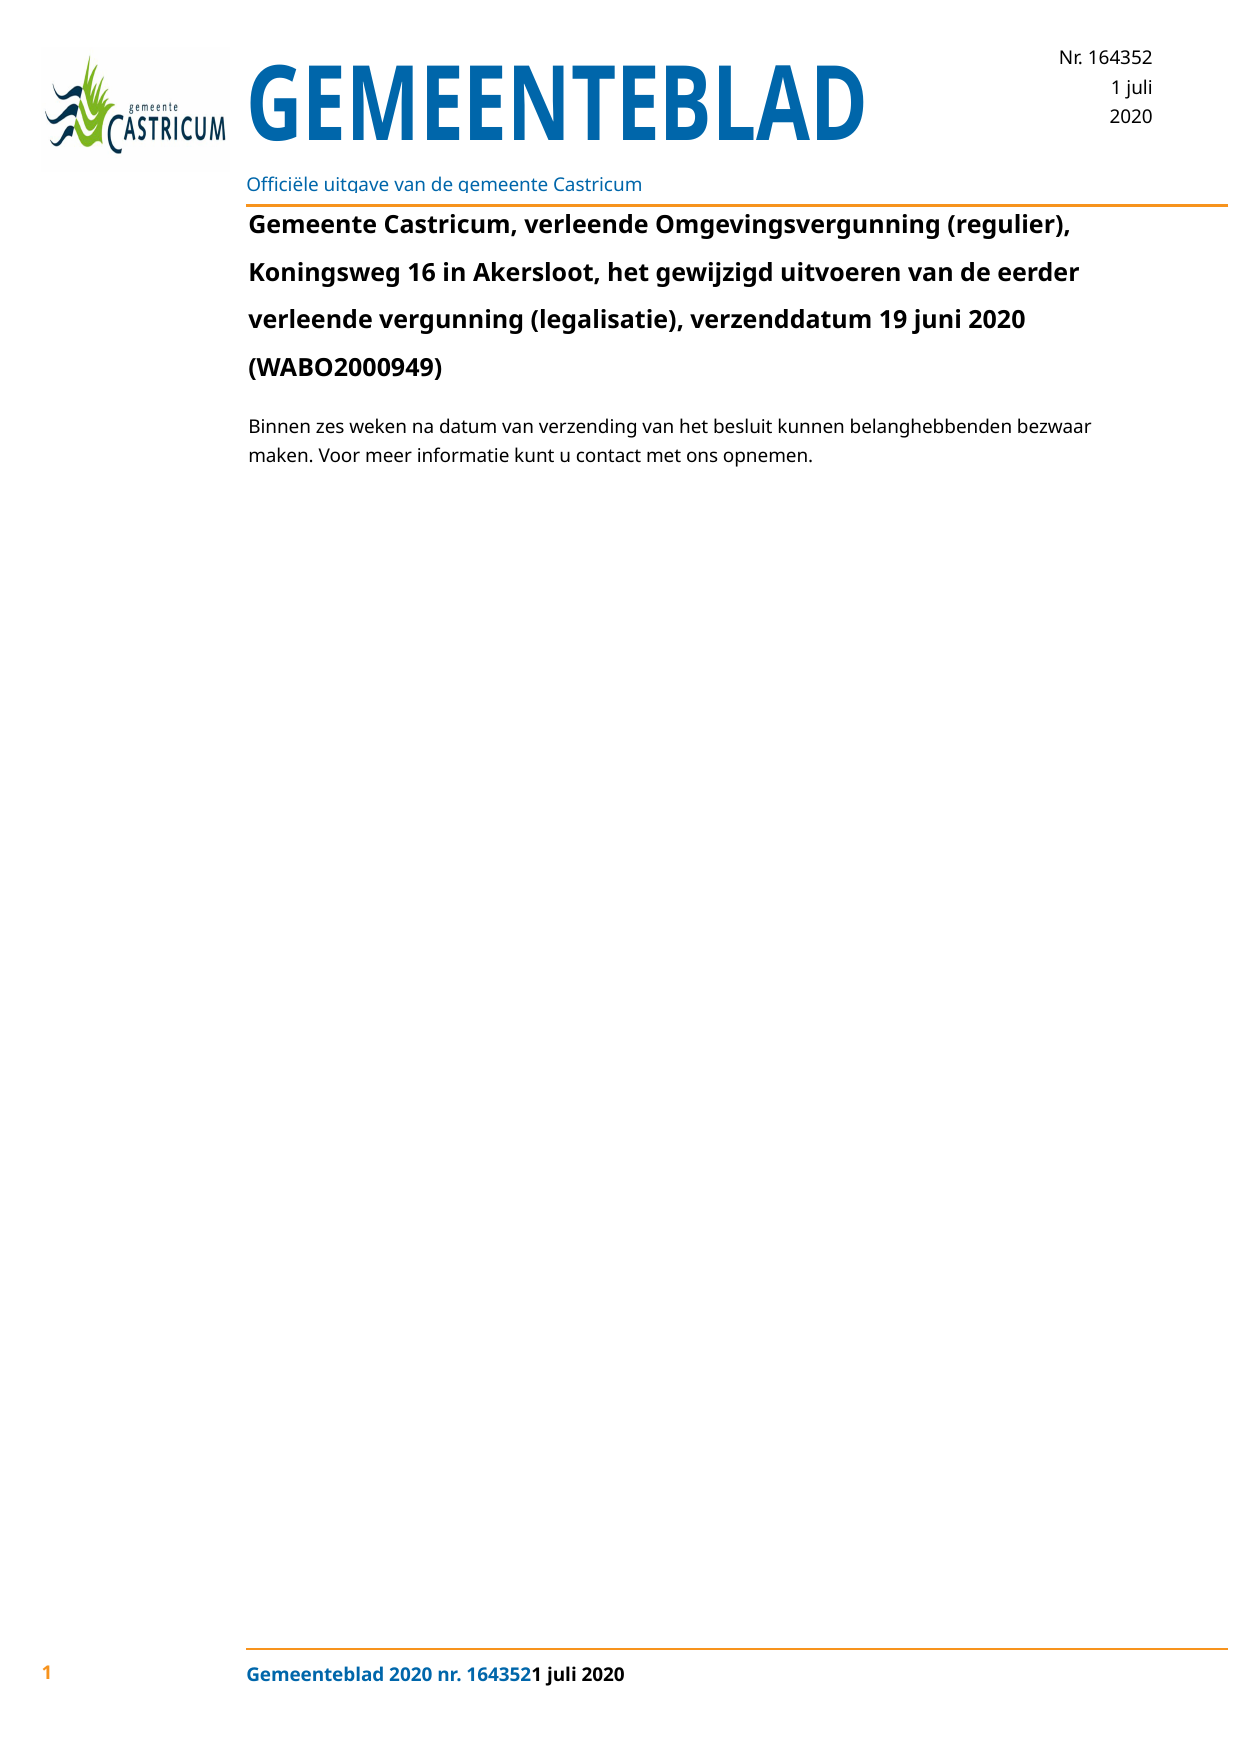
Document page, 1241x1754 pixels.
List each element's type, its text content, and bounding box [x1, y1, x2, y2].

picture [41, 47, 231, 172]
text Binnen zes weken na datum van verzending van het besluit kunnen belanghebbenden bezwaar maken. Voor meer informatie kunt u contact met ons opnemen. [248, 413, 1152, 468]
text Gemeente Castricum, verleende Omgevingsvergunning (regulier), Koningsweg 16 in Akersloot, het gewijzigd uitvoeren van de eerder verleende vergunning (legalisatie), verzenddatum 19 juni 2020 (WABO2000949) [248, 207, 1152, 384]
